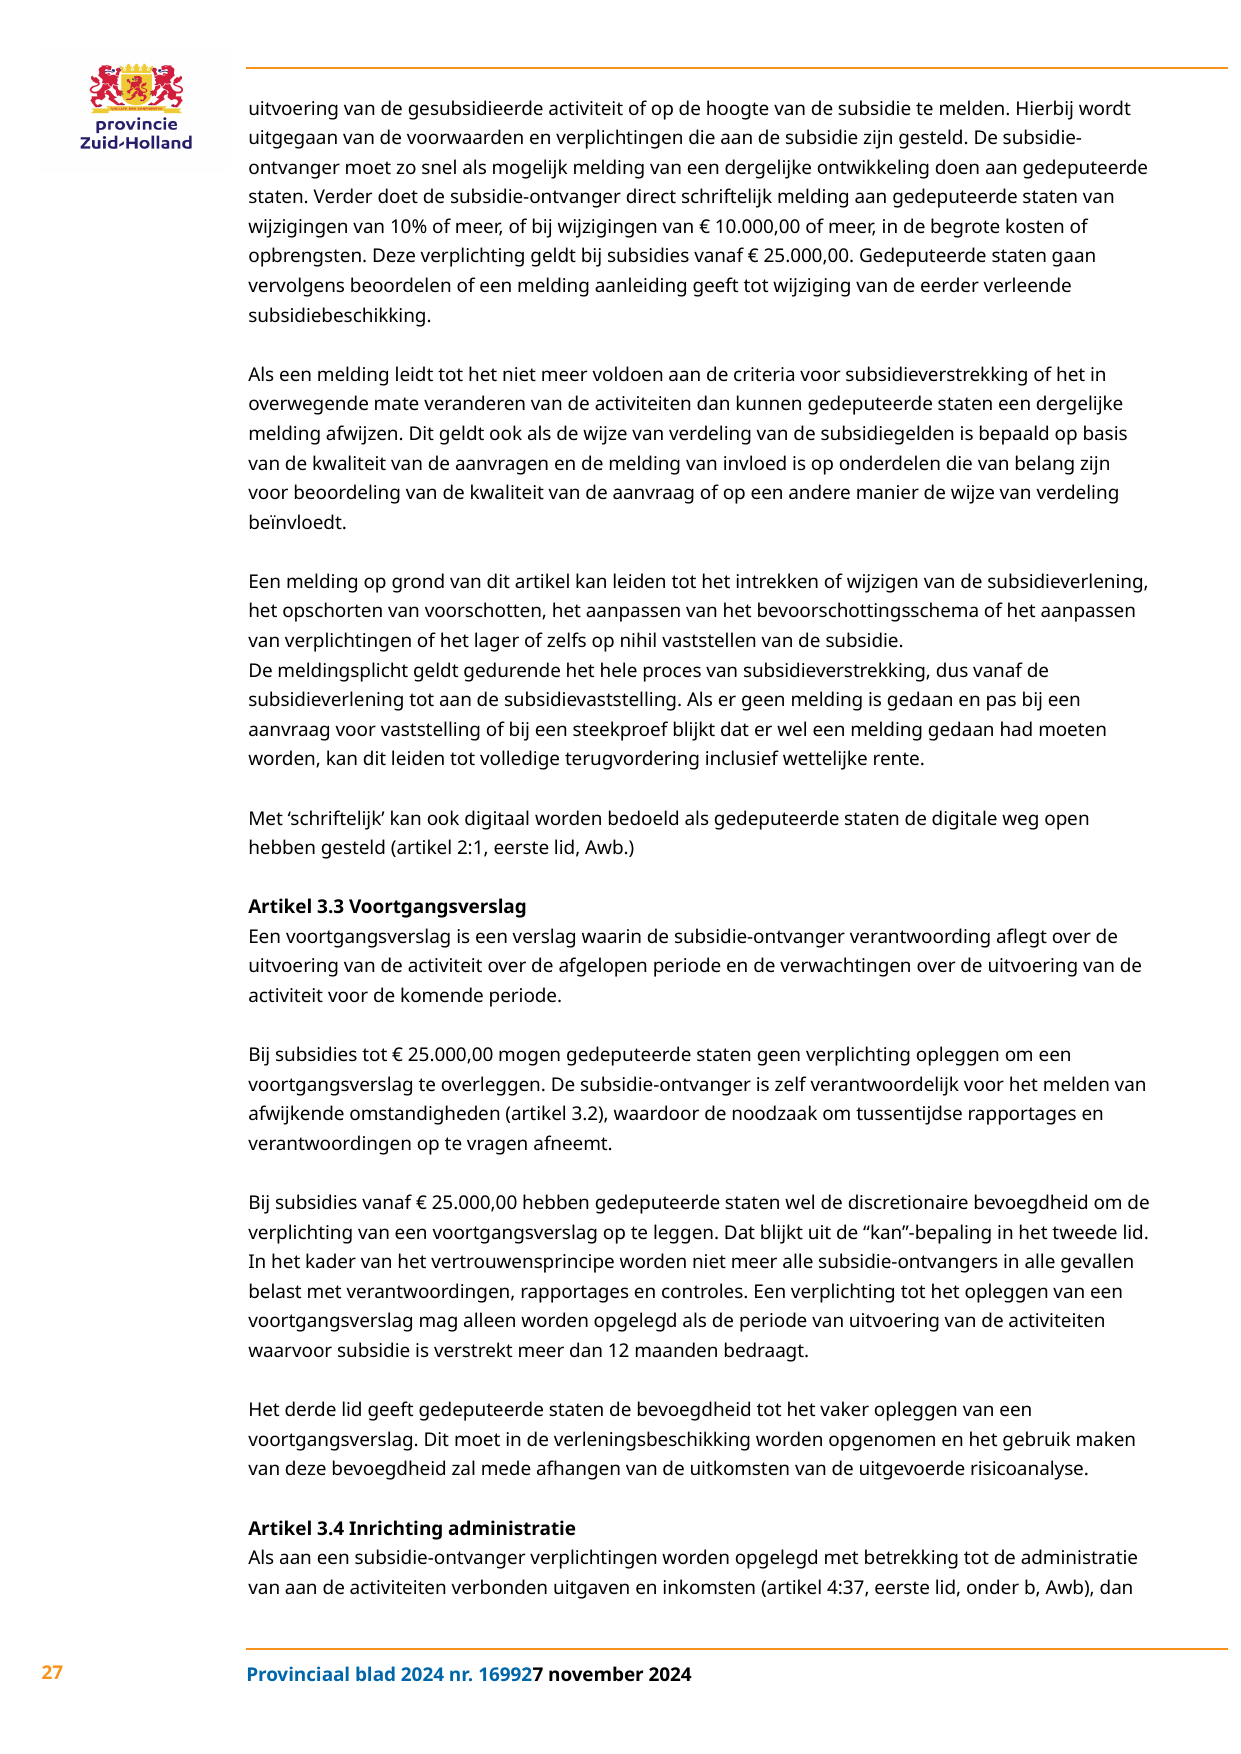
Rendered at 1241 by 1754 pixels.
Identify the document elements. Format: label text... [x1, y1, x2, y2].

text Artikel 3.4 Inrichting administratie [248, 1515, 1152, 1541]
text Een melding op grond van dit artikel kan leiden tot het intrekken of wijzigen van de subsidieverlening, het opschorten van voorschotten, het aanpassen van het bevoorschottingsschema of het aanpassen van verplichtingen of het lager of zelfs op nihil vaststellen van de subsidie. [248, 568, 1152, 653]
text De meldingsplicht geldt gedurende het hele proces van subsidieverstrekking, dus vanaf de subsidieverlening tot aan de subsidievaststelling. Als er geen melding is gedaan en pas bij een aanvraag voor vaststelling of bij een steekproef blijkt dat er wel een melding gedaan had moeten worden, kan dit leiden tot volledige terugvordering inclusief wettelijke rente. [248, 657, 1152, 771]
text uitvoering van de gesubsidieerde activiteit of op de hoogte van de subsidie te melden. Hierbij wordt uitgegaan van de voorwaarden en verplichtingen die aan de subsidie zijn gesteld. De subsidie-ontvanger moet zo snel als mogelijk melding van een dergelijke ontwikkeling doen aan gedeputeerde staten. Verder doet de subsidie-ontvanger direct schriftelijk melding aan gedeputeerde staten van wijzigingen van 10% of meer, of bij wijzigingen van € 10.000,00 of meer, in de begrote kosten of opbrengsten. Deze verplichting geldt bij subsidies vanaf € 25.000,00. Gedeputeerde staten gaan vervolgens beoordelen of een melding aanleiding geeft tot wijziging van de eerder verleende subsidiebeschikking. [248, 95, 1152, 328]
text Bij subsidies vanaf € 25.000,00 hebben gedeputeerde staten wel de discretionaire bevoegdheid om de verplichting van een voortgangsverslag op te leggen. Dat blijkt uit de “kan”-bepaling in het tweede lid. In het kader van het vertrouwensprincipe worden niet meer alle subsidie-ontvangers in alle gevallen belast met verantwoordingen, rapportages en controles. Een verplichting tot het opleggen van een voortgangsverslag mag alleen worden opgelegd als de periode van uitvoering van de activiteiten waarvoor subsidie is verstrekt meer dan 12 maanden bedraagt. [248, 1189, 1152, 1363]
text Het derde lid geeft gedeputeerde staten de bevoegdheid tot het vaker opleggen van een voortgangsverslag. Dit moet in de verleningsbeschikking worden opgenomen en het gebruik maken van deze bevoegdheid zal mede afhangen van de uitkomsten van de uitgevoerde risicoanalyse. [248, 1396, 1152, 1481]
text Een voortgangsverslag is een verslag waarin de subsidie-ontvanger verantwoording aflegt over de uitvoering van de activiteit over de afgelopen periode en de verwachtingen over de uitvoering van de activiteit voor de komende periode. [248, 923, 1152, 1008]
text Als aan een subsidie-ontvanger verplichtingen worden opgelegd met betrekking tot de administratie van aan de activiteiten verbonden uitgaven en inkomsten (artikel 4:37, eerste lid, onder b, Awb), dan [248, 1544, 1152, 1600]
picture [41, 47, 231, 172]
text Als een melding leidt tot het niet meer voldoen aan de criteria voor subsidieverstrekking of het in overwegende mate veranderen van de activiteiten dan kunnen gedeputeerde staten een dergelijke melding afwijzen. Dit geldt ook als de wijze van verdeling van de subsidiegelden is bepaald op basis van de kwaliteit van de aanvragen en de melding van invloed is op onderdelen die van belang zijn voor beoordeling van de kwaliteit van de aanvraag of op een andere manier de wijze van verdeling beïnvloedt. [248, 361, 1152, 535]
text Artikel 3.3 Voortgangsverslag [248, 893, 1152, 919]
text Met ‘schriftelijk’ kan ook digitaal worden bedoeld als gedeputeerde staten de digitale weg open hebben gesteld (artikel 2:1, eerste lid, Awb.) [248, 805, 1152, 860]
text Bij subsidies tot € 25.000,00 mogen gedeputeerde staten geen verplichting opleggen om een voortgangsverslag te overleggen. De subsidie-ontvanger is zelf verantwoordelijk voor het melden van afwijkende omstandigheden (artikel 3.2), waardoor de noodzaak om tussentijdse rapportages en verantwoordingen op te vragen afneemt. [248, 1041, 1152, 1156]
